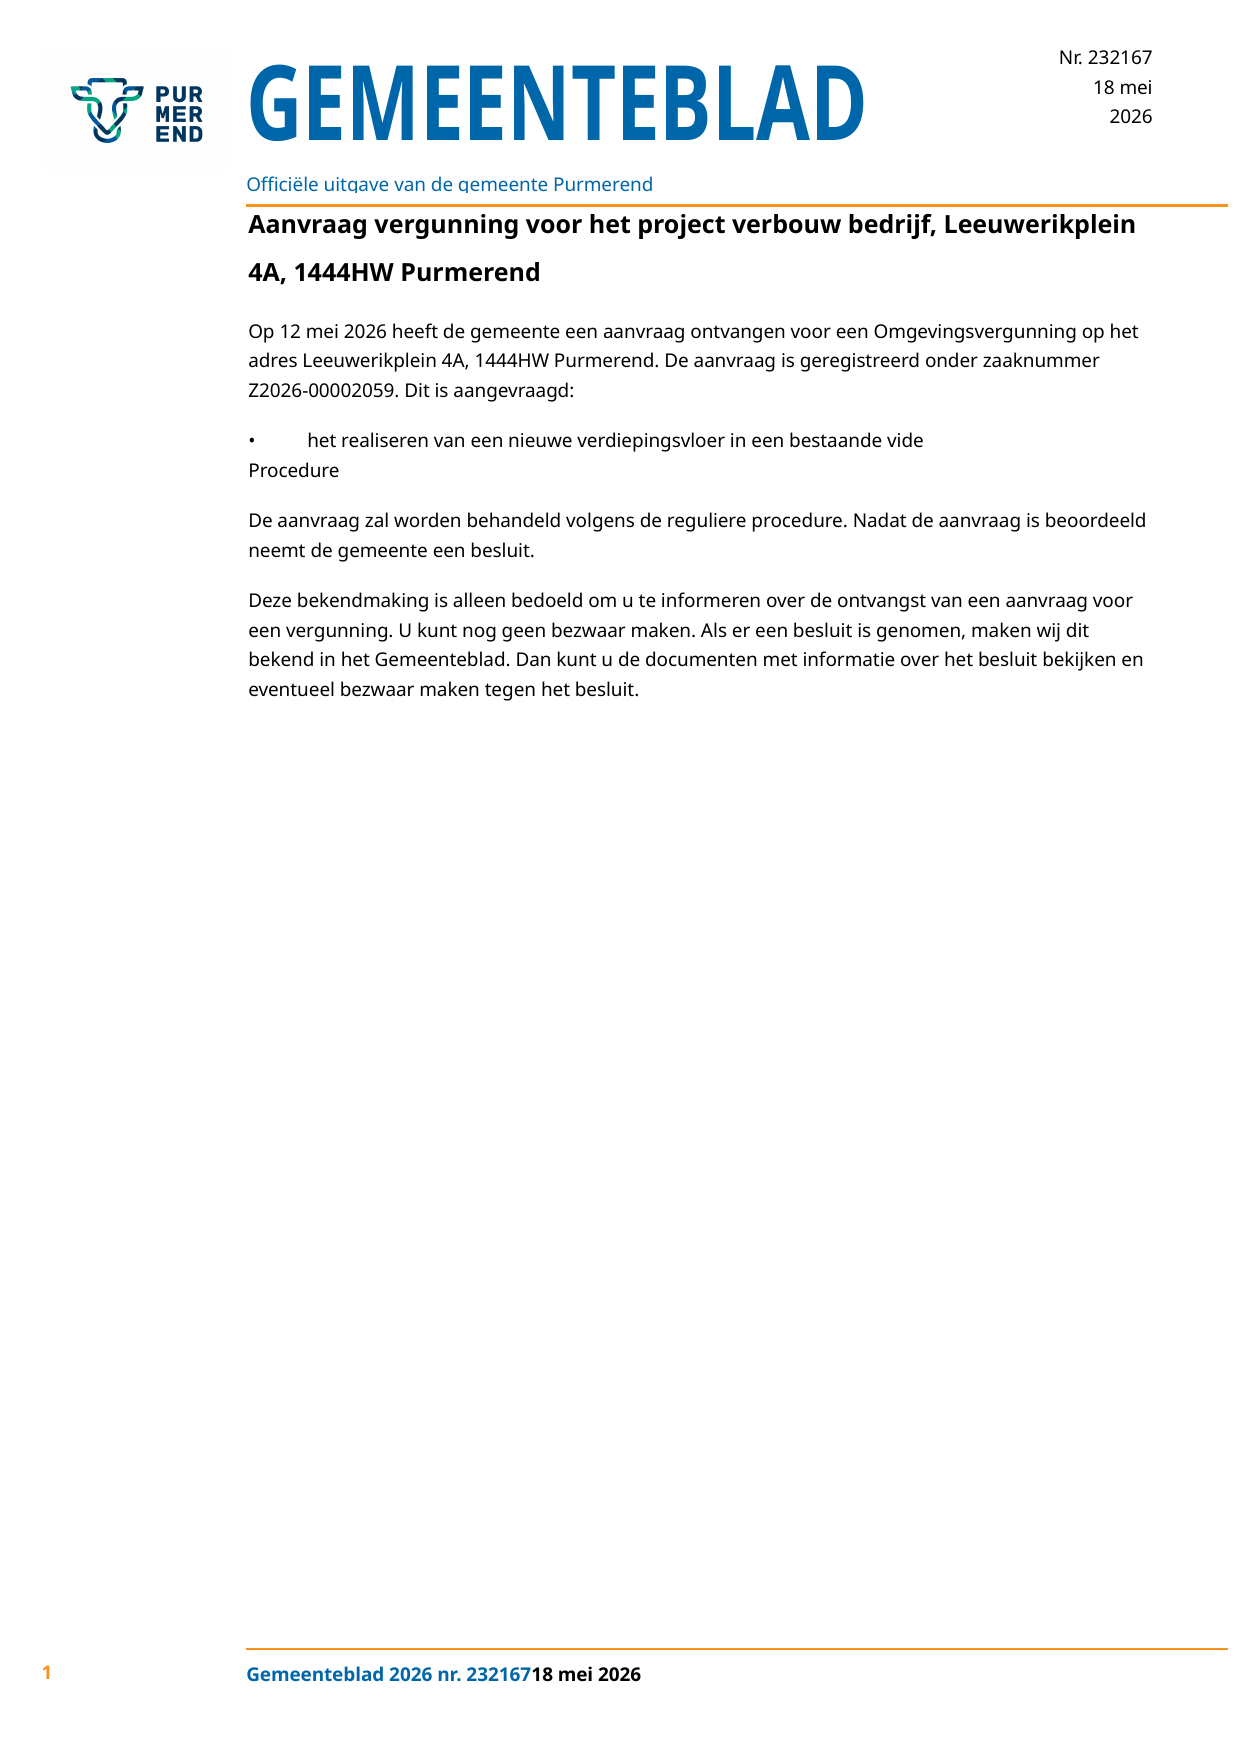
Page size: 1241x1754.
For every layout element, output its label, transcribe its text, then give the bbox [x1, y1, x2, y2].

text Deze bekendmaking is alleen bedoeld om u te informeren over de ontvangst van een aanvraag voor een vergunning. U kunt nog geen bezwaar maken. Als er een besluit is genomen, maken wij dit bekend in het Gemeenteblad. Dan kunt u de documenten met informatie over het besluit bekijken en eventueel bezwaar maken tegen het besluit. [248, 587, 1152, 702]
list het realiseren van een nieuwe verdiepingsvloer in een bestaande vide [248, 427, 1152, 453]
text De aanvraag zal worden behandeld volgens de reguliere procedure. Nadat de aanvraag is beoordeeld neemt de gemeente een besluit. [248, 507, 1152, 563]
picture [41, 47, 231, 172]
text Aanvraag vergunning voor het project verbouw bedrijf, Leeuwerikplein 4A, 1444HW Purmerend [248, 207, 1152, 288]
text Op 12 mei 2026 heeft de gemeente een aanvraag ontvangen voor een Omgevingsvergunning op het adres Leeuwerikplein 4A, 1444HW Purmerend. De aanvraag is geregistreerd onder zaaknummer Z2026-00002059. Dit is aangevraagd: [248, 318, 1152, 403]
text Procedure [248, 457, 1152, 483]
